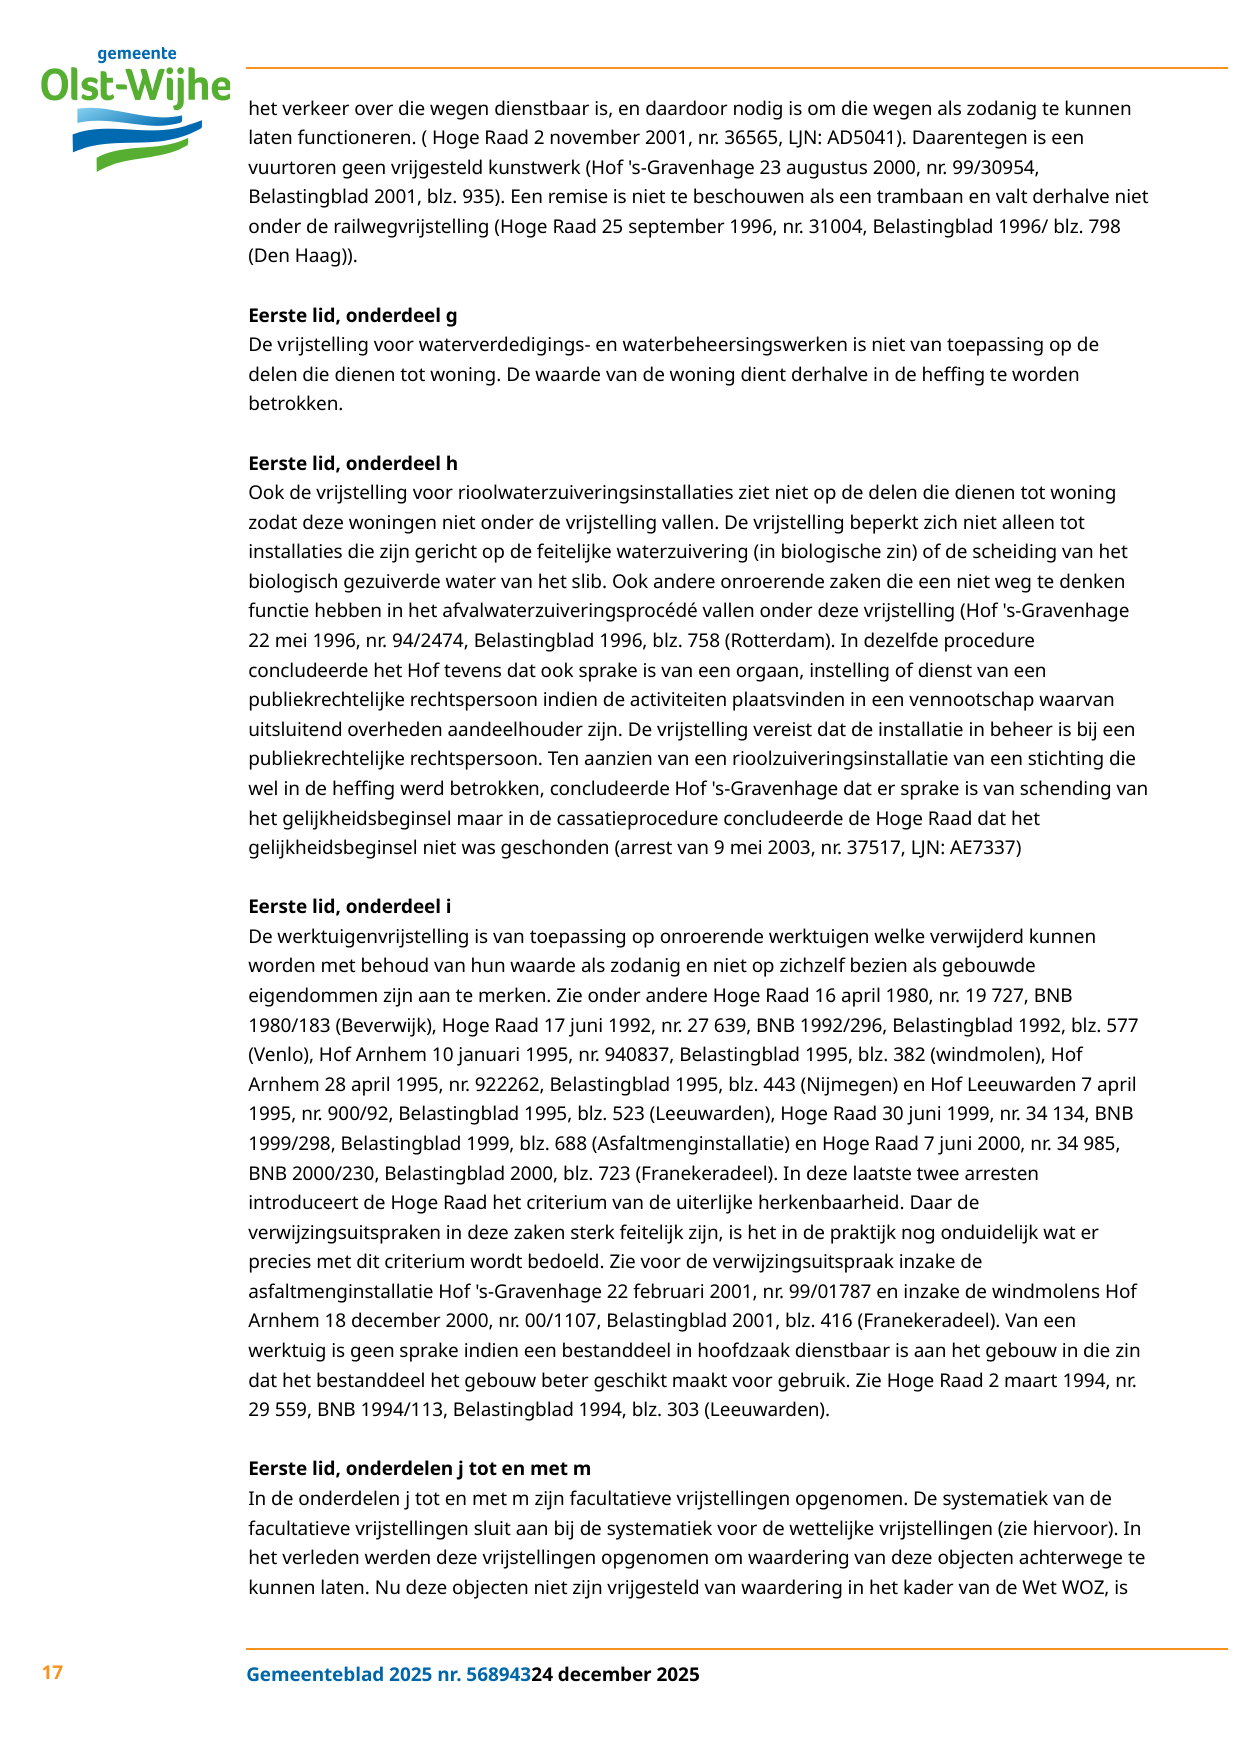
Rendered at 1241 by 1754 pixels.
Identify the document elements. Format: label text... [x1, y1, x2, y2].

text De vrijstelling voor waterverdedigings- en waterbeheersingswerken is niet van toepassing op de delen die dienen tot woning. De waarde van de woning dient derhalve in de heffing te worden betrokken. [248, 331, 1152, 416]
text Eerste lid, onderdeel g [248, 302, 1152, 328]
text het verkeer over die wegen dienstbaar is, en daardoor nodig is om die wegen als zodanig te kunnen laten functioneren. ( Hoge Raad 2 november 2001, nr. 36565, LJN: AD5041). Daarentegen is een vuurtoren geen vrijgesteld kunstwerk (Hof 's-Gravenhage 23 augustus 2000, nr. 99/30954, Belastingblad 2001, blz. 935). Een remise is niet te beschouwen als een trambaan en valt derhalve niet onder de railwegvrijstelling (Hoge Raad 25 september 1996, nr. 31004, Belastingblad 1996/ blz. 798 (Den Haag)). [248, 95, 1152, 268]
text De werktuigenvrijstelling is van toepassing op onroerende werktuigen welke verwijderd kunnen worden met behoud van hun waarde als zodanig en niet op zichzelf bezien als gebouwde eigendommen zijn aan te merken. Zie onder andere Hoge Raad 16 april 1980, nr. 19 727, BNB 1980/183 (Beverwijk), Hoge Raad 17 juni 1992, nr. 27 639, BNB 1992/296, Belastingblad 1992, blz. 577 (Venlo), Hof Arnhem 10 januari 1995, nr. 940837, Belastingblad 1995, blz. 382 (windmolen), Hof Arnhem 28 april 1995, nr. 922262, Belastingblad 1995, blz. 443 (Nijmegen) en Hof Leeuwarden 7 april 1995, nr. 900/92, Belastingblad 1995, blz. 523 (Leeuwarden), Hoge Raad 30 juni 1999, nr. 34 134, BNB 1999/298, Belastingblad 1999, blz. 688 (Asfaltmenginstallatie) en Hoge Raad 7 juni 2000, nr. 34 985, BNB 2000/230, Belastingblad 2000, blz. 723 (Franekeradeel). In deze laatste twee arresten introduceert de Hoge Raad het criterium van de uiterlijke herkenbaarheid. Daar de verwijzingsuitspraken in deze zaken sterk feitelijk zijn, is het in de praktijk nog onduidelijk wat er precies met dit criterium wordt bedoeld. Zie voor de verwijzingsuitspraak inzake de asfaltmenginstallatie Hof 's-Gravenhage 22 februari 2001, nr. 99/01787 en inzake de windmolens Hof Arnhem 18 december 2000, nr. 00/1107, Belastingblad 2001, blz. 416 (Franekeradeel). Van een werktuig is geen sprake indien een bestanddeel in hoofdzaak dienstbaar is aan het gebouw in die zin dat het bestanddeel het gebouw beter geschikt maakt voor gebruik. Zie Hoge Raad 2 maart 1994, nr. 29 559, BNB 1994/113, Belastingblad 1994, blz. 303 (Leeuwarden). [248, 923, 1152, 1422]
text In de onderdelen j tot en met m zijn facultatieve vrijstellingen opgenomen. De systematiek van de facultatieve vrijstellingen sluit aan bij de systematiek voor de wettelijke vrijstellingen (zie hiervoor). In het verleden werden deze vrijstellingen opgenomen om waardering van deze objecten achterwege te kunnen laten. Nu deze objecten niet zijn vrijgesteld van waardering in het kader van de Wet WOZ, is [248, 1485, 1152, 1600]
text Eerste lid, onderdeel i [248, 893, 1152, 919]
text Eerste lid, onderdelen j tot en met m [248, 1456, 1152, 1481]
picture [41, 47, 231, 172]
text Eerste lid, onderdeel h [248, 450, 1152, 476]
text Ook de vrijstelling voor rioolwaterzuiveringsinstallaties ziet niet op de delen die dienen tot woning zodat deze woningen niet onder de vrijstelling vallen. De vrijstelling beperkt zich niet alleen tot installaties die zijn gericht op de feitelijke waterzuivering (in biologische zin) of de scheiding van het biologisch gezuiverde water van het slib. Ook andere onroerende zaken die een niet weg te denken functie hebben in het afvalwaterzuiveringsprocédé vallen onder deze vrijstelling (Hof 's-Gravenhage 22 mei 1996, nr. 94/2474, Belastingblad 1996, blz. 758 (Rotterdam). In dezelfde procedure concludeerde het Hof tevens dat ook sprake is van een orgaan, instelling of dienst van een publiekrechtelijke rechtspersoon indien de activiteiten plaatsvinden in een vennootschap waarvan uitsluitend overheden aandeelhouder zijn. De vrijstelling vereist dat de installatie in beheer is bij een publiekrechtelijke rechtspersoon. Ten aanzien van een rioolzuiveringsinstallatie van een stichting die wel in de heffing werd betrokken, concludeerde Hof 's-Gravenhage dat er sprake is van schending van het gelijkheidsbeginsel maar in de cassatieprocedure concludeerde de Hoge Raad dat het gelijkheidsbeginsel niet was geschonden (arrest van 9 mei 2003, nr. 37517, LJN: AE7337) [248, 479, 1152, 860]
